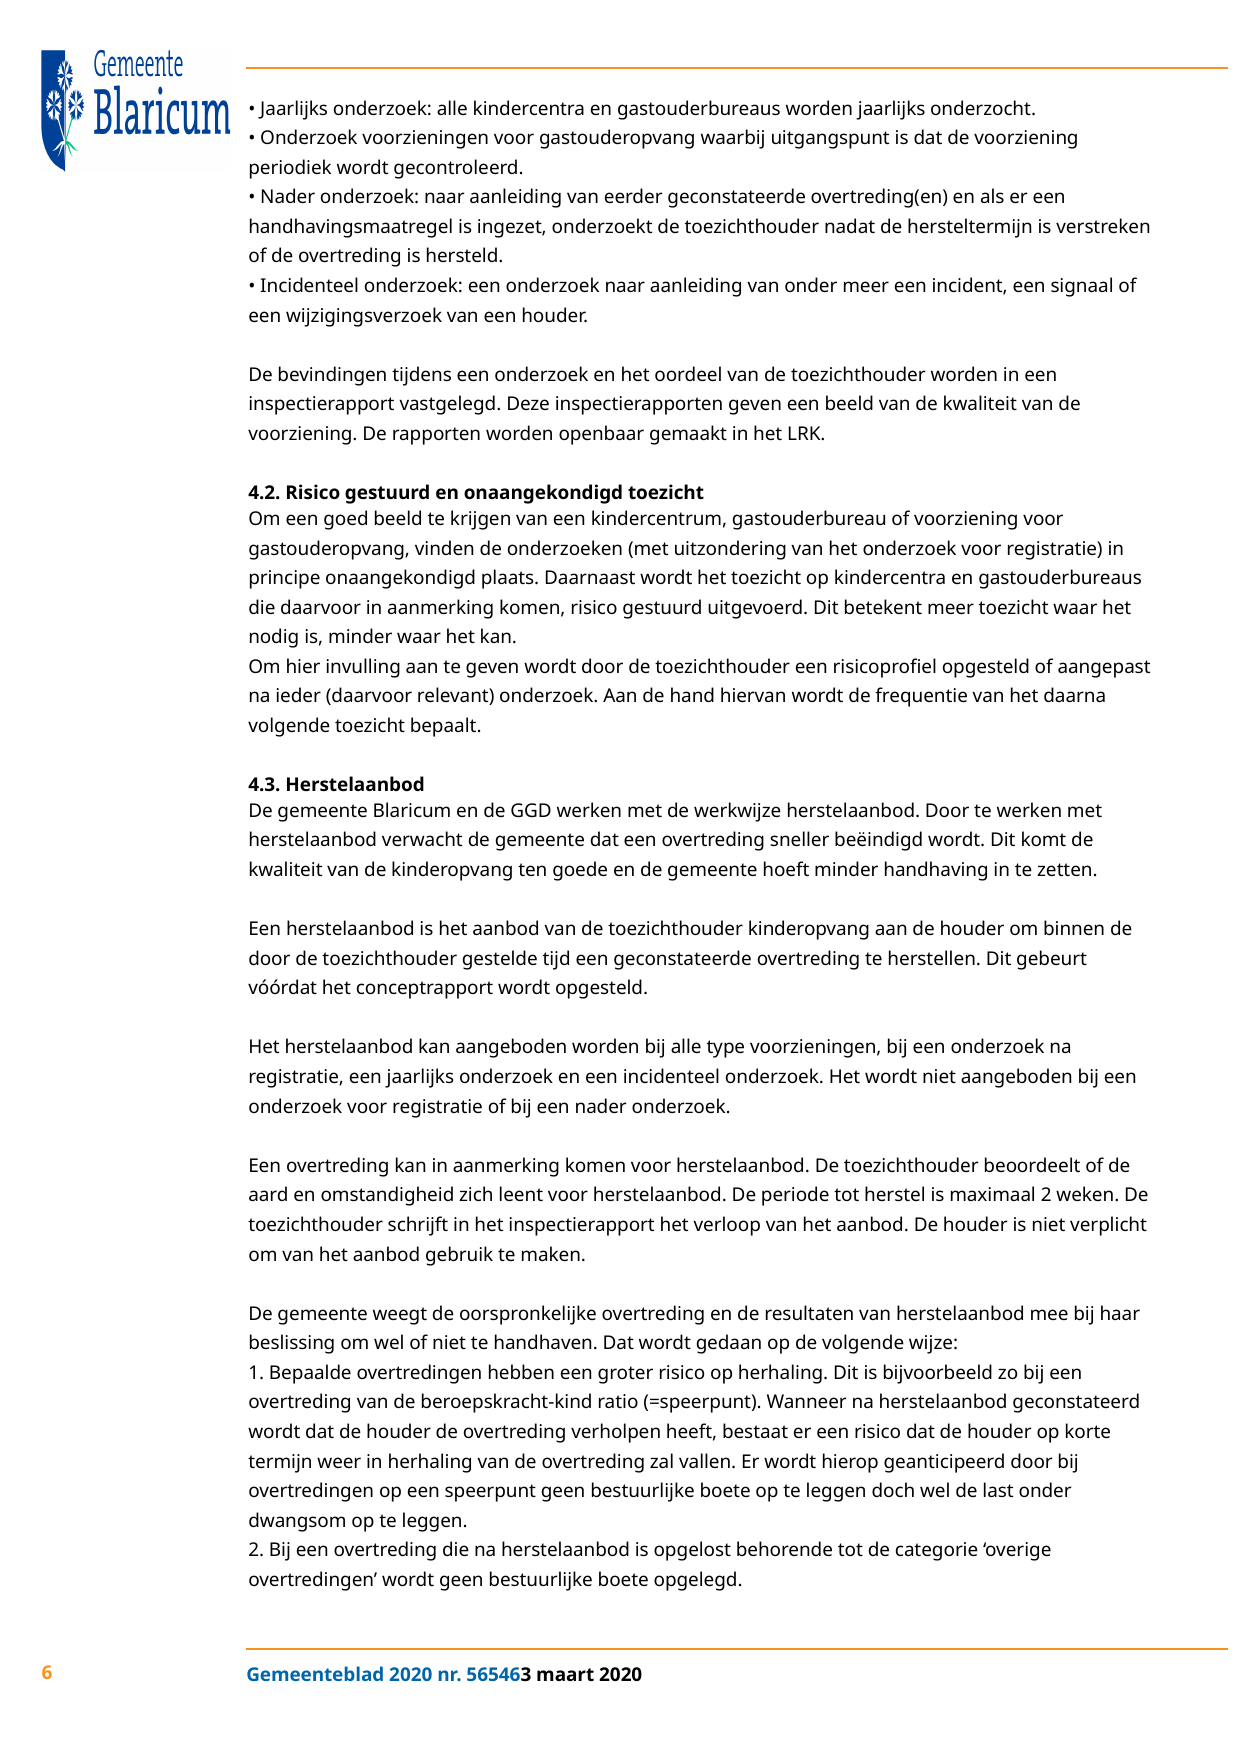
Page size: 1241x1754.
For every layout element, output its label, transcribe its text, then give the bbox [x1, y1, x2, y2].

text Het herstelaanbod kan aangeboden worden bij alle type voorzieningen, bij een onderzoek na registratie, een jaarlijks onderzoek en een incidenteel onderzoek. Het wordt niet aangeboden bij een onderzoek voor registratie of bij een nader onderzoek. [248, 1034, 1152, 1119]
text • Nader onderzoek: naar aanleiding van eerder geconstateerde overtreding(en) en als er een handhavingsmaatregel is ingezet, onderzoekt de toezichthouder nadat de hersteltermijn is verstreken of de overtreding is hersteld. [248, 183, 1152, 268]
text De gemeente Blaricum en de GGD werken met de werkwijze herstelaanbod. Door te werken met herstelaanbod verwacht de gemeente dat een overtreding sneller beëindigd wordt. Dit komt de kwaliteit van de kinderopvang ten goede en de gemeente hoeft minder handhaving in te zetten. [248, 797, 1152, 882]
text De bevindingen tijdens een onderzoek en het oordeel van de toezichthouder worden in een inspectierapport vastgelegd. Deze inspectierapporten geven een beeld van de kwaliteit van de voorziening. De rapporten worden openbaar gemaakt in het LRK. [248, 361, 1152, 446]
text Om hier invulling aan te geven wordt door de toezichthouder een risicoprofiel opgesteld of aangepast na ieder (daarvoor relevant) onderzoek. Aan de hand hiervan wordt de frequentie van het daarna volgende toezicht bepaalt. [248, 653, 1152, 738]
picture [41, 47, 231, 172]
text 1. Bepaalde overtredingen hebben een groter risico op herhaling. Dit is bijvoorbeeld zo bij een overtreding van de beroepskracht-kind ratio (=speerpunt). Wanneer na herstelaanbod geconstateerd wordt dat de houder de overtreding verholpen heeft, bestaat er een risico dat de houder op korte termijn weer in herhaling van de overtreding zal vallen. Er wordt hierop geanticipeerd door bij overtredingen op een speerpunt geen bestuurlijke boete op te leggen doch wel de last onder dwangsom op te leggen. [248, 1359, 1152, 1533]
text • Jaarlijks onderzoek: alle kindercentra en gastouderbureaus worden jaarlijks onderzocht. [248, 95, 1152, 121]
text De gemeente weegt de oorspronkelijke overtreding en de resultaten van herstelaanbod mee bij haar beslissing om wel of niet te handhaven. Dat wordt gedaan op de volgende wijze: [248, 1300, 1152, 1355]
text • Incidenteel onderzoek: een onderzoek naar aanleiding van onder meer een incident, een signaal of een wijzigingsverzoek van een houder. [248, 272, 1152, 328]
text Een overtreding kan in aanmerking komen voor herstelaanbod. De toezichthouder beoordeelt of de aard en omstandigheid zich leent voor herstelaanbod. De periode tot herstel is maximaal 2 weken. De toezichthouder schrijft in het inspectierapport het verloop van het aanbod. De houder is niet verplicht om van het aanbod gebruik te maken. [248, 1152, 1152, 1267]
text 2. Bij een overtreding die na herstelaanbod is opgelost behorende tot de categorie ‘overige overtredingen’ wordt geen bestuurlijke boete opgelegd. [248, 1537, 1152, 1592]
text 4.3. Herstelaanbod [248, 771, 1152, 797]
text 4.2. Risico gestuurd en onaangekondigd toezicht [248, 479, 1152, 505]
text Een herstelaanbod is het aanbod van de toezichthouder kinderopvang aan de houder om binnen de door de toezichthouder gestelde tijd een geconstateerde overtreding te herstellen. Dit gebeurt vóórdat het conceptrapport wordt opgesteld. [248, 915, 1152, 1000]
text • Onderzoek voorzieningen voor gastouderopvang waarbij uitgangspunt is dat de voorziening periodiek wordt gecontroleerd. [248, 124, 1152, 180]
text Om een goed beeld te krijgen van een kindercentrum, gastouderbureau of voorziening voor gastouderopvang, vinden de onderzoeken (met uitzondering van het onderzoek voor registratie) in principe onaangekondigd plaats. Daarnaast wordt het toezicht op kindercentra en gastouderbureaus die daarvoor in aanmerking komen, risico gestuurd uitgevoerd. Dit betekent meer toezicht waar het nodig is, minder waar het kan. [248, 505, 1152, 649]
